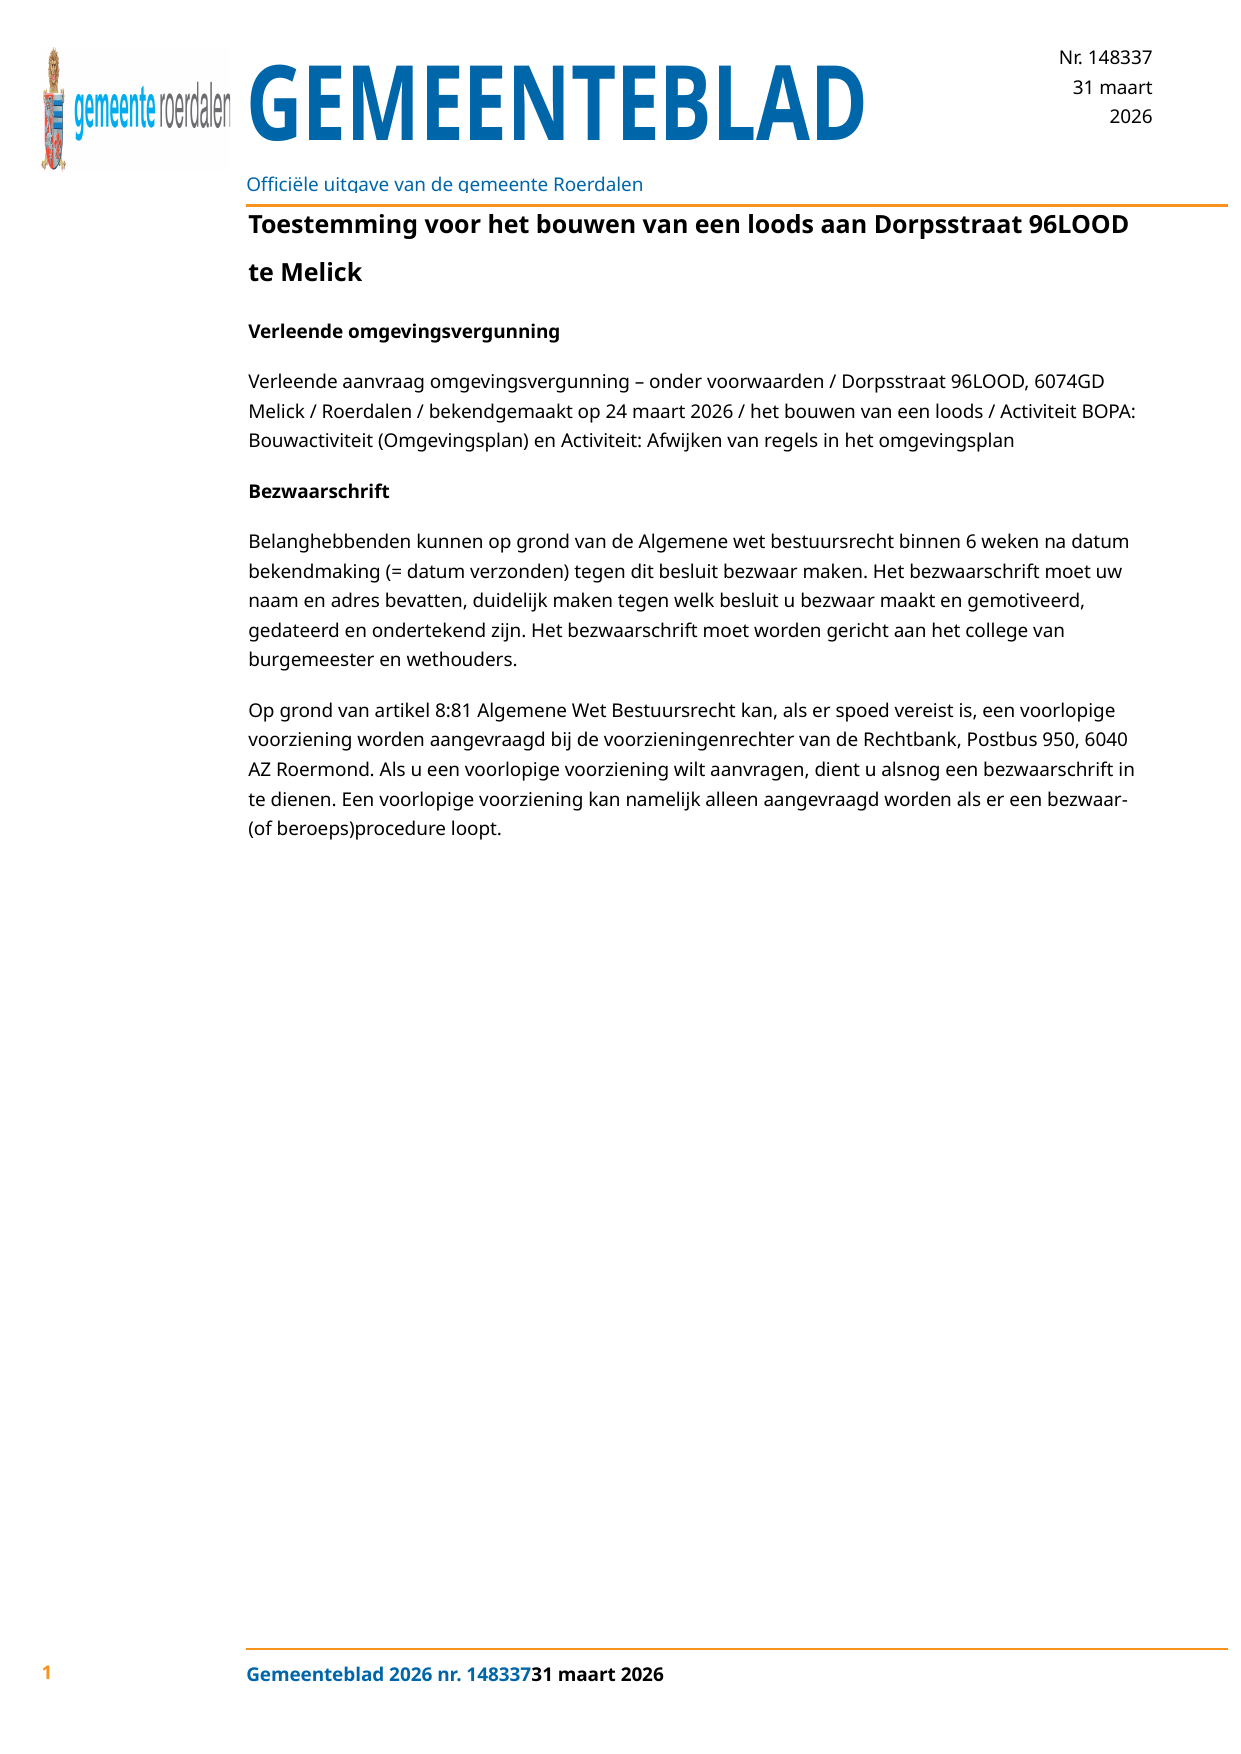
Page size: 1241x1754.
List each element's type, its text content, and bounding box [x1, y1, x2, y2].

text Op grond van artikel 8:81 Algemene Wet Bestuursrecht kan, als er spoed vereist is, een voorlopige voorziening worden aangevraagd bij de voorzieningenrechter van de Rechtbank, Postbus 950, 6040 AZ Roermond. Als u een voorlopige voorziening wilt aanvragen, dient u alsnog een bezwaarschrift in te dienen. Een voorlopige voorziening kan namelijk alleen aangevraagd worden als er een bezwaar- (of beroeps)procedure loopt. [248, 697, 1152, 841]
picture [41, 47, 231, 172]
text Verleende omgevingsvergunning [248, 318, 1152, 344]
text Belanghebbenden kunnen op grond van de Algemene wet bestuursrecht binnen 6 weken na datum bekendmaking (= datum verzonden) tegen dit besluit bezwaar maken. Het bezwaarschrift moet uw naam en adres bevatten, duidelijk maken tegen welk besluit u bezwaar maakt en gemotiveerd, gedateerd en ondertekend zijn. Het bezwaarschrift moet worden gericht aan het college van burgemeester en wethouders. [248, 528, 1152, 672]
text Toestemming voor het bouwen van een loods aan Dorpsstraat 96LOOD te Melick [248, 207, 1152, 288]
text Bezwaarschrift [248, 478, 1152, 504]
text Verleende aanvraag omgevingsvergunning – onder voorwaarden / Dorpsstraat 96LOOD, 6074GD Melick / Roerdalen / bekendgemaakt op 24 maart 2026 / het bouwen van een loods / Activiteit BOPA: Bouwactiviteit (Omgevingsplan) en Activiteit: Afwijken van regels in het omgevingsplan [248, 368, 1152, 453]
